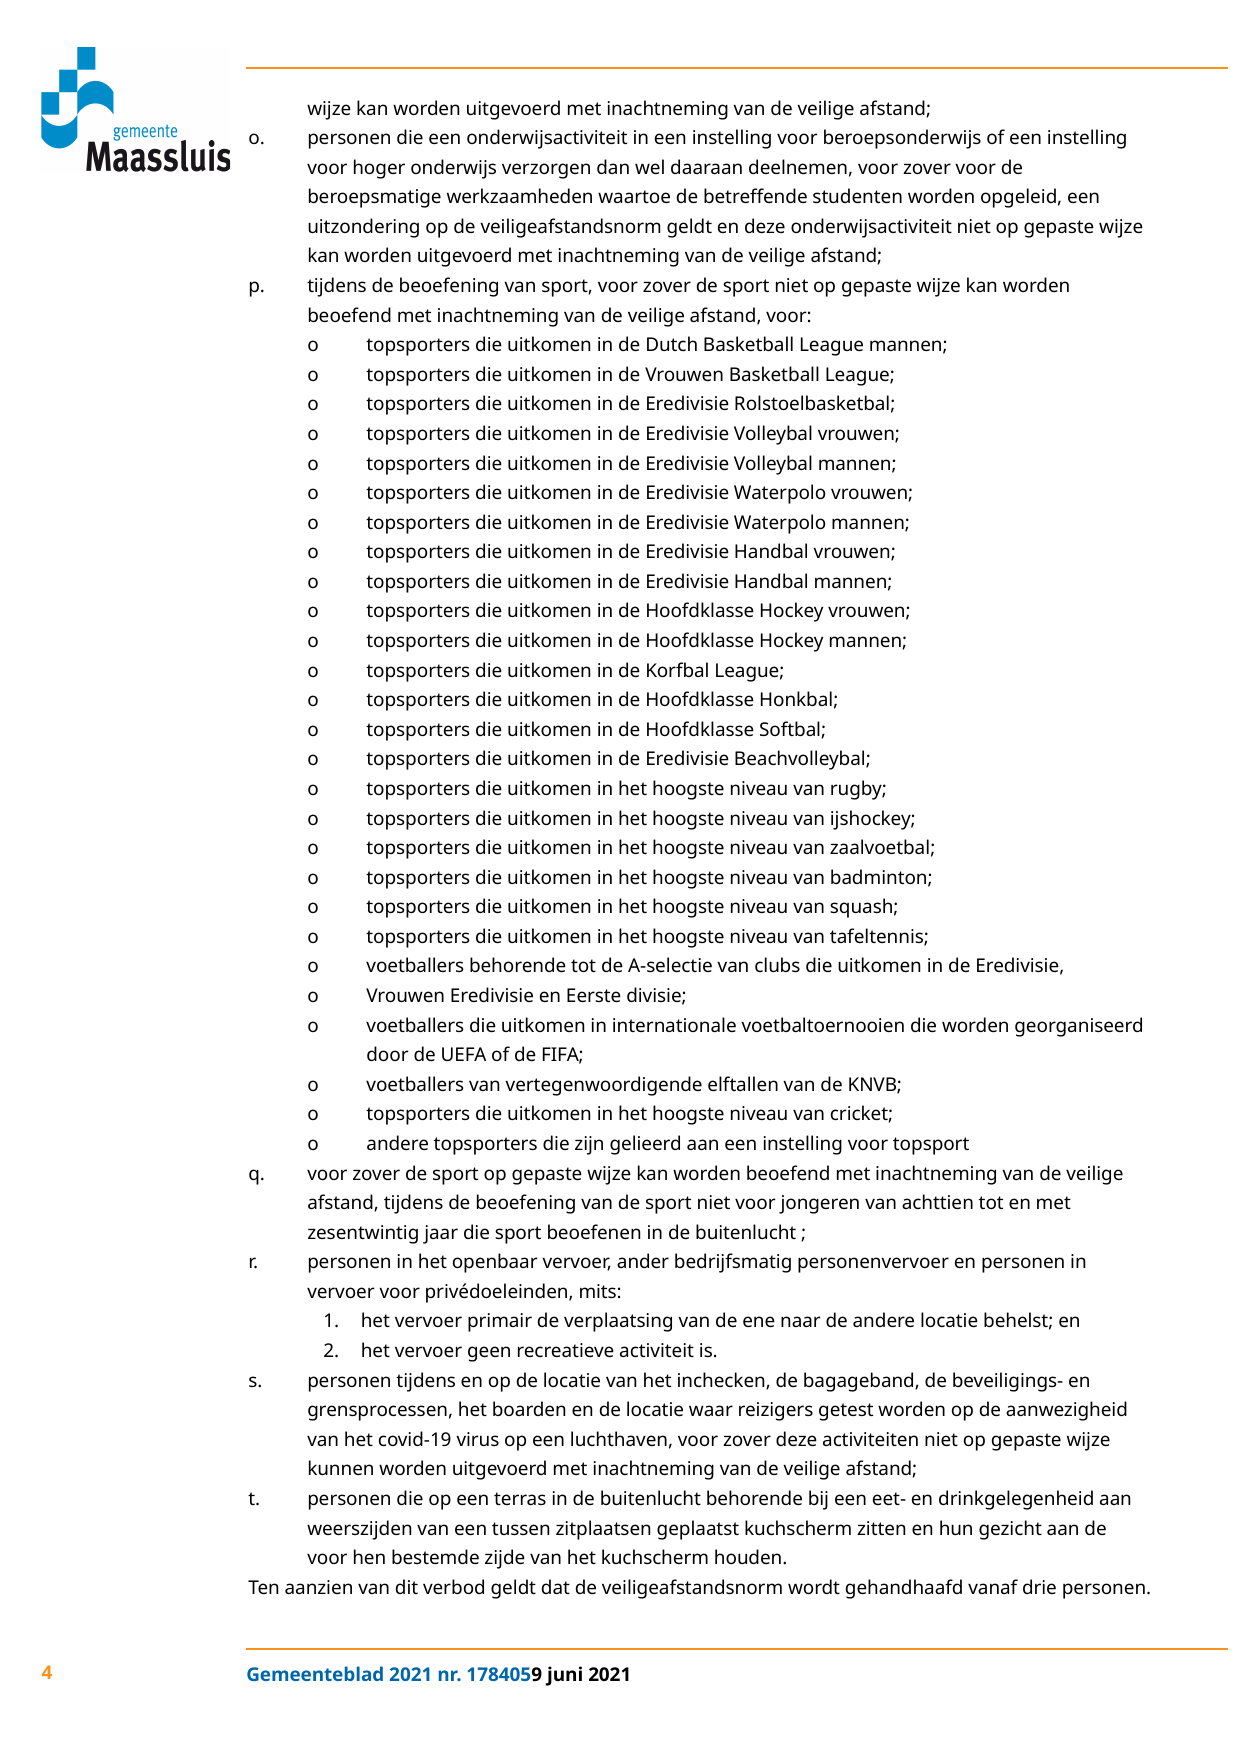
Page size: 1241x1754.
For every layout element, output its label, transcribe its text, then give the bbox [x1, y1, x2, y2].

list het vervoer geen recreatieve activiteit is. [323, 1337, 1152, 1363]
list voor zover de sport op gepaste wijze kan worden beoefend met inachtneming van de veilige afstand, tijdens de beoefening van de sport niet voor jongeren van achttien tot en met zesentwintig jaar die sport beoefenen in de buitenlucht ; [248, 1160, 1152, 1245]
list wijze kan worden uitgevoerd met inachtneming van de veilige afstand; [248, 95, 1152, 121]
list topsporters die uitkomen in de Hoofdklasse Hockey vrouwen; [307, 598, 1152, 623]
list topsporters die uitkomen in de Hoofdklasse Softbal; [307, 716, 1152, 742]
list topsporters die uitkomen in de Eredivisie Waterpolo vrouwen; [307, 479, 1152, 505]
list topsporters die uitkomen in de Hoofdklasse Hockey mannen; [307, 627, 1152, 653]
list personen die op een terras in de buitenlucht behorende bij een eet- en drinkgelegenheid aan weerszijden van een tussen zitplaatsen geplaatst kuchscherm zitten en hun gezicht aan de voor hen bestemde zijde van het kuchscherm houden. [248, 1485, 1152, 1570]
list personen die een onderwijsactiviteit in een instelling voor beroepsonderwijs of een instelling voor hoger onderwijs verzorgen dan wel daaraan deelnemen, voor zover voor de beroepsmatige werkzaamheden waartoe de betreffende studenten worden opgeleid, een uitzondering op de veiligeafstandsnorm geldt en deze onderwijsactiviteit niet op gepaste wijze kan worden uitgevoerd met inachtneming van de veilige afstand; [248, 124, 1152, 268]
list topsporters die uitkomen in het hoogste niveau van badminton; [307, 864, 1152, 890]
list voetballers die uitkomen in internationale voetbaltoernooien die worden georganiseerd door de UEFA of de FIFA; [307, 1012, 1152, 1067]
list topsporters die uitkomen in de Hoofdklasse Honkbal; [307, 686, 1152, 712]
list topsporters die uitkomen in de Eredivisie Waterpolo mannen; [307, 509, 1152, 535]
list tijdens de beoefening van sport, voor zover de sport niet op gepaste wijze kan worden beoefend met inachtneming van de veilige afstand, voor: [248, 272, 1152, 328]
list topsporters die uitkomen in de Eredivisie Beachvolleybal; [307, 746, 1152, 771]
list topsporters die uitkomen in de Vrouwen Basketball League; [307, 361, 1152, 387]
list topsporters die uitkomen in de Eredivisie Handbal vrouwen; [307, 538, 1152, 564]
list topsporters die uitkomen in het hoogste niveau van cricket; [307, 1101, 1152, 1126]
picture [41, 47, 77, 92]
text Ten aanzien van dit verbod geldt dat de veiligeafstandsnorm wordt gehandhaafd vanaf drie personen. [248, 1574, 1152, 1600]
list topsporters die uitkomen in het hoogste niveau van squash; [307, 893, 1152, 919]
list topsporters die uitkomen in de Eredivisie Volleybal mannen; [307, 450, 1152, 476]
list personen in het openbaar vervoer, ander bedrijfsmatig personenvervoer en personen in vervoer voor privédoeleinden, mits: [248, 1248, 1152, 1304]
list topsporters die uitkomen in de Korfbal League; [307, 657, 1152, 683]
list het vervoer primair de verplaatsing van de ene naar de andere locatie behelst; en [323, 1308, 1152, 1333]
list topsporters die uitkomen in het hoogste niveau van tafeltennis; [307, 923, 1152, 949]
list topsporters die uitkomen in de Dutch Basketball League mannen; [307, 331, 1152, 357]
list topsporters die uitkomen in de Eredivisie Rolstoelbasketbal; [307, 391, 1152, 416]
list topsporters die uitkomen in het hoogste niveau van zaalvoetbal; [307, 834, 1152, 860]
list topsporters die uitkomen in het hoogste niveau van rugby; [307, 775, 1152, 801]
list voetballers van vertegenwoordigende elftallen van de KNVB; [307, 1071, 1152, 1097]
list personen tijdens en op de locatie van het inchecken, de bagageband, de beveiligings- en grensprocessen, het boarden en de locatie waar reizigers getest worden op de aanwezigheid van het covid-19 virus op een luchthaven, voor zover deze activiteiten niet op gepaste wijze kunnen worden uitgevoerd met inachtneming van de veilige afstand; [248, 1367, 1152, 1481]
list Vrouwen Eredivisie en Eerste divisie; [307, 982, 1152, 1008]
list topsporters die uitkomen in het hoogste niveau van ijshockey; [307, 805, 1152, 831]
list andere topsporters die zijn gelieerd aan een instelling voor topsport [307, 1130, 1152, 1156]
list voetballers behorende tot de A-selectie van clubs die uitkomen in de Eredivisie, [307, 953, 1152, 978]
list topsporters die uitkomen in de Eredivisie Volleybal vrouwen; [307, 420, 1152, 446]
list topsporters die uitkomen in de Eredivisie Handbal mannen; [307, 568, 1152, 594]
picture [41, 47, 231, 172]
